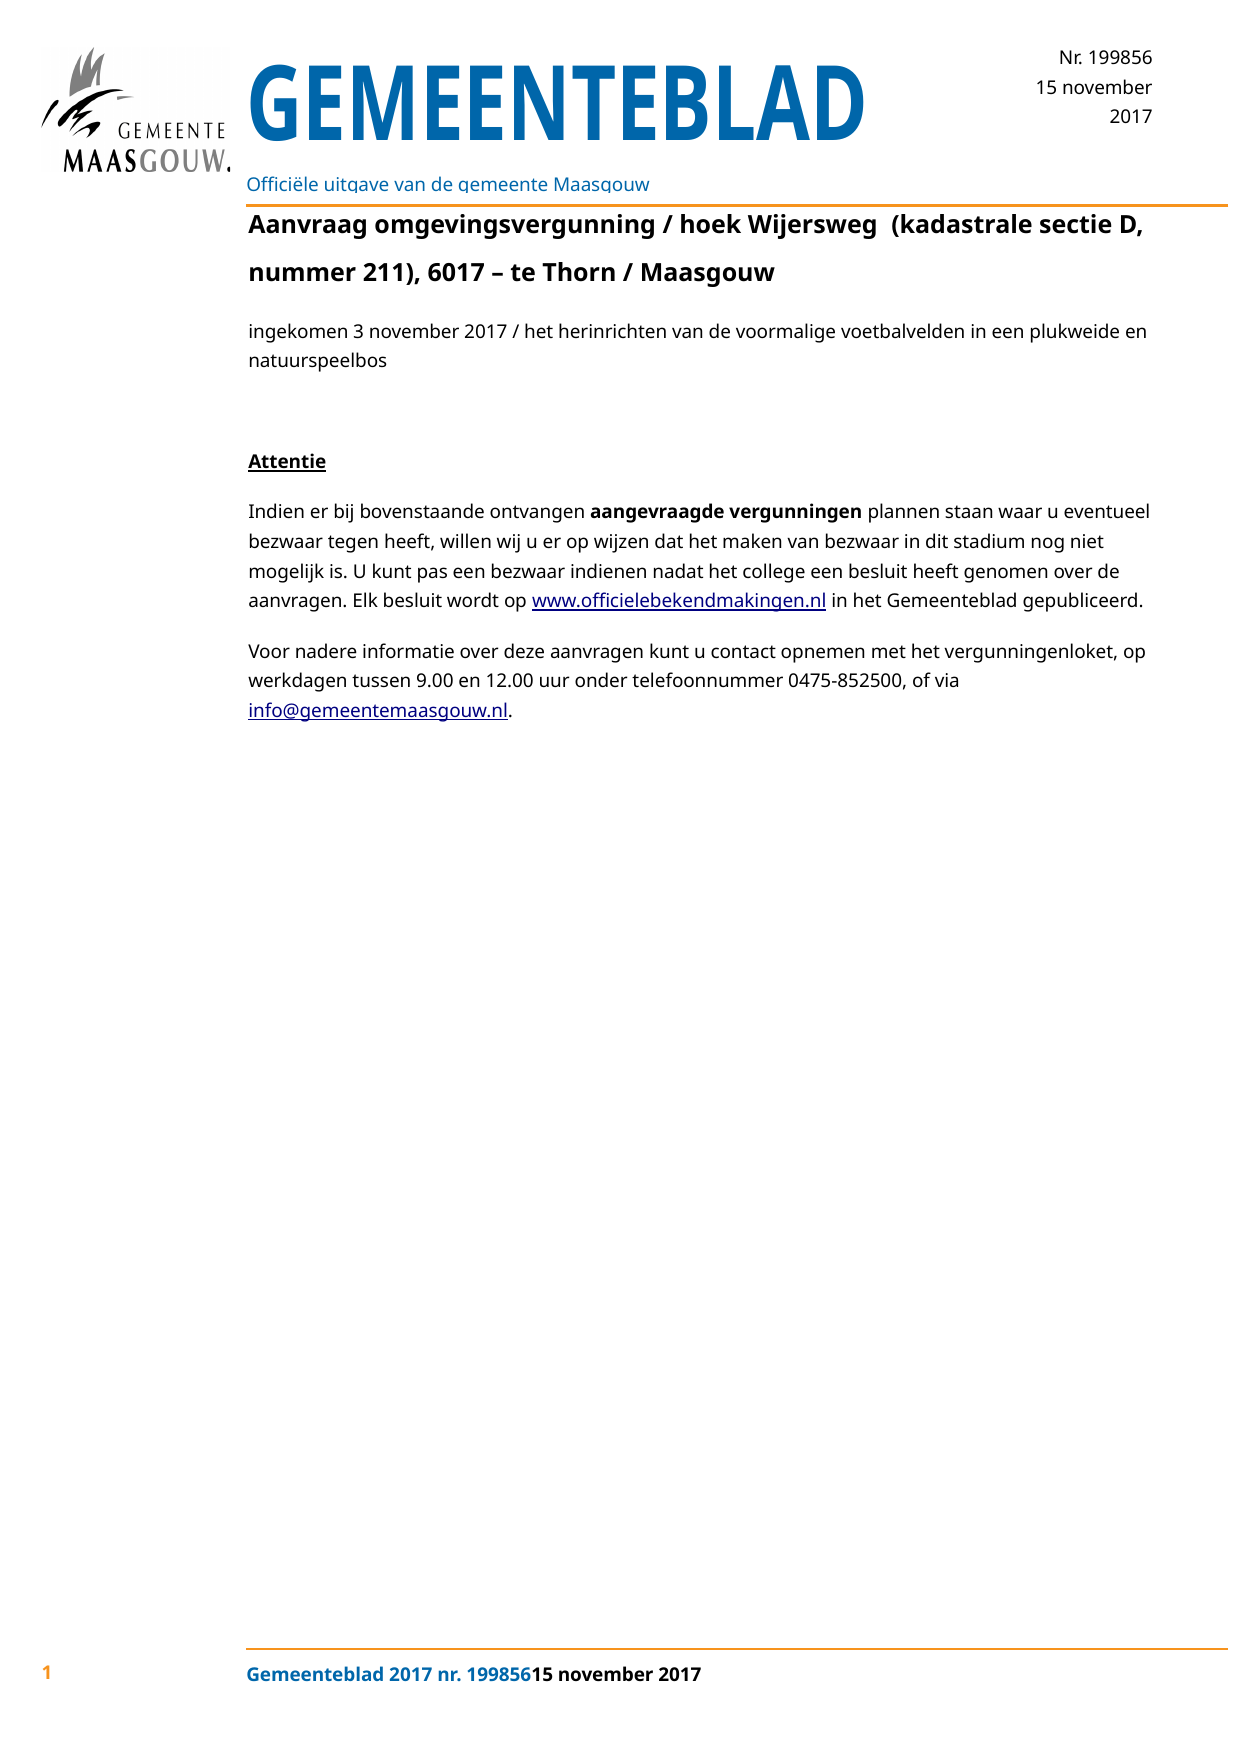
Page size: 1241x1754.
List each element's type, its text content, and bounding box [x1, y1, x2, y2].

text Aanvraag omgevingsvergunning / hoek Wijersweg (kadastrale sectie D, nummer 211), 6017 – te Thorn / Maasgouw [248, 207, 1152, 288]
text Indien er bij bovenstaande ontvangen aangevraagde vergunningen plannen staan waar u eventueel bezwaar tegen heeft, willen wij u er op wijzen dat het maken van bezwaar in dit stadium nog niet mogelijk is. U kunt pas een bezwaar indienen nadat het college een besluit heeft genomen over de aanvragen. Elk besluit wordt op www.officielebekendmakingen.nl in het Gemeenteblad gepubliceerd. [248, 499, 1152, 613]
text ingekomen 3 november 2017 / het herinrichten van de voormalige voetbalvelden in een plukweide en natuurspeelbos [248, 318, 1152, 373]
text Voor nadere informatie over deze aanvragen kunt u contact opnemen met het vergunningenloket, op werkdagen tussen 9.00 en 12.00 uur onder telefoonnummer 0475-852500, of via info@gemeentemaasgouw.nl. [248, 638, 1152, 723]
text Attentie [248, 448, 1152, 474]
picture [41, 47, 231, 172]
